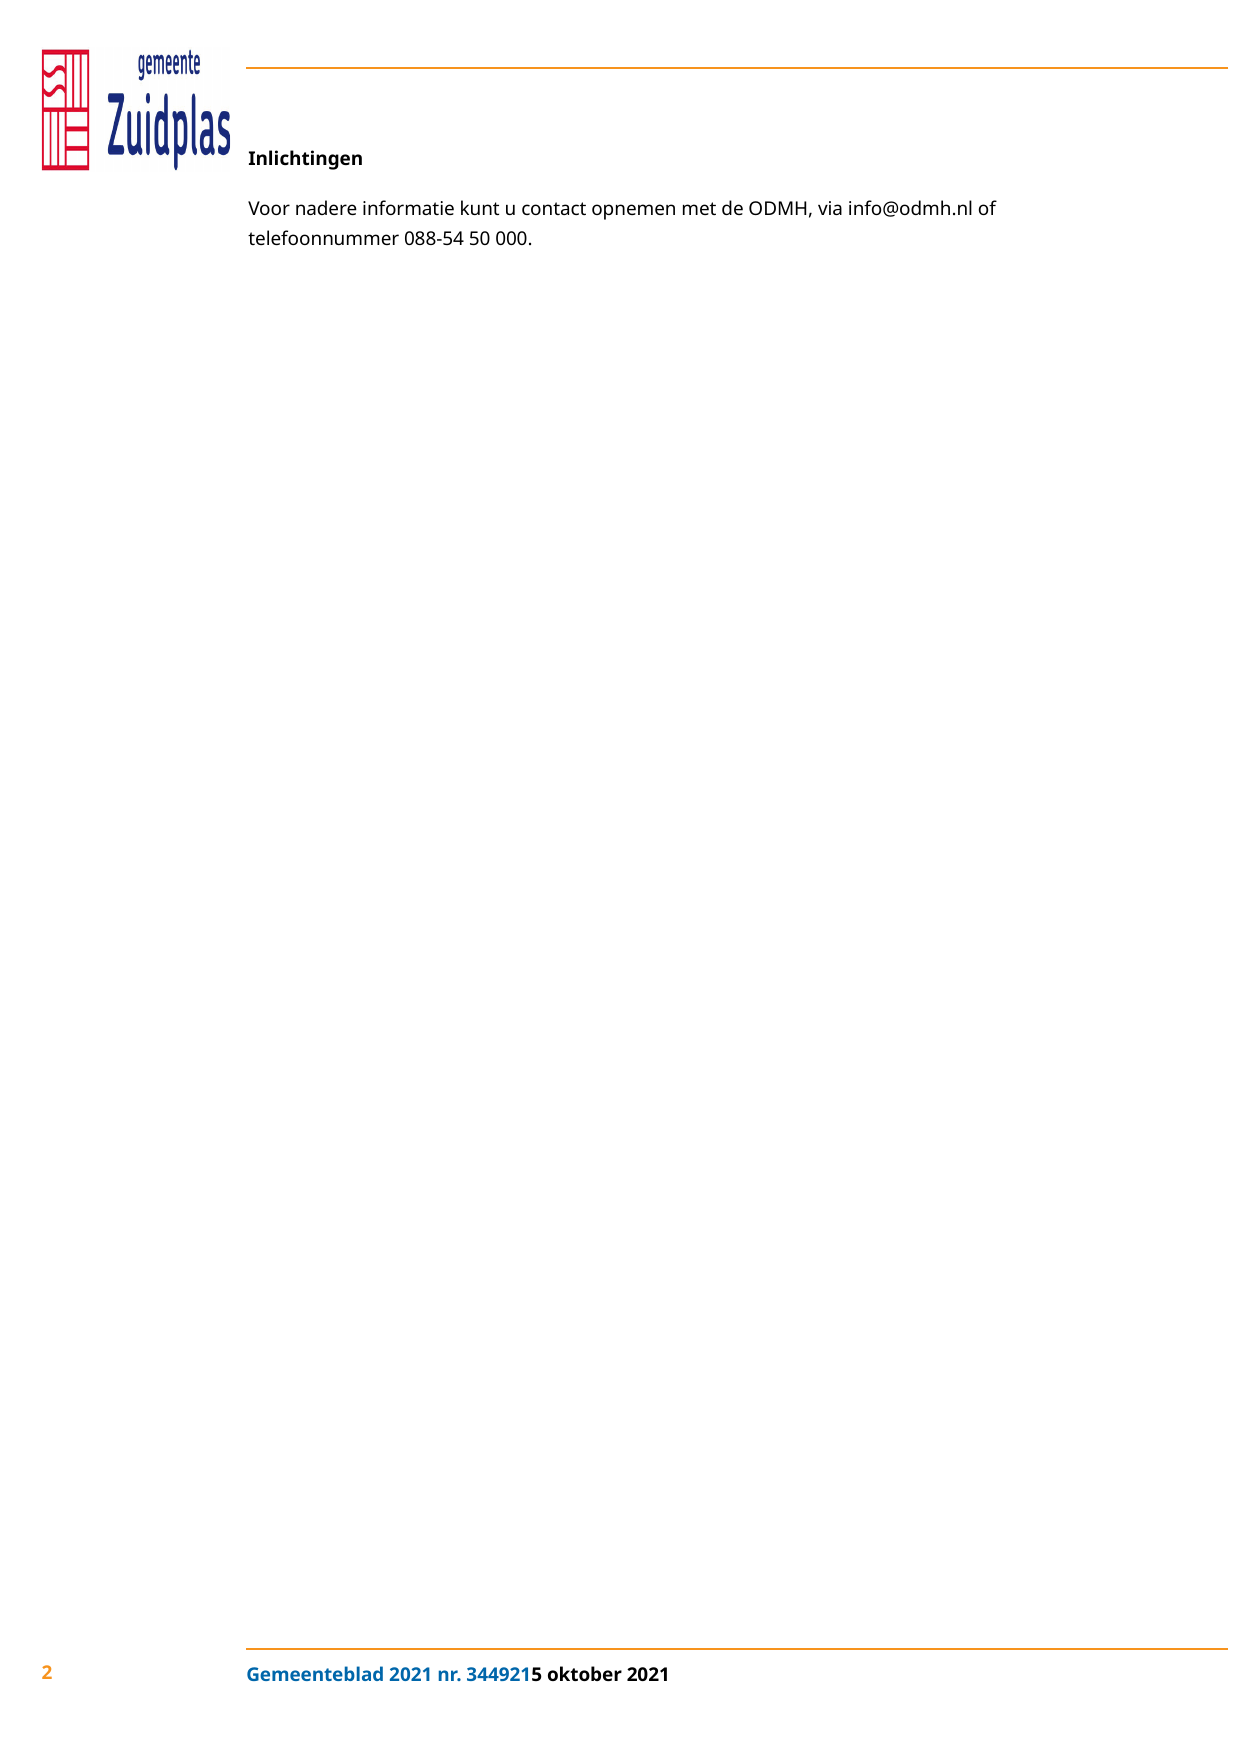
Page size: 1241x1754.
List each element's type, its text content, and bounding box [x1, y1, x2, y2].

text Inlichtingen [248, 145, 1152, 171]
picture [41, 47, 231, 172]
text Voor nadere informatie kunt u contact opnemen met de ODMH, via info@odmh.nl of telefoonnummer 088-54 50 000. [248, 196, 1152, 251]
